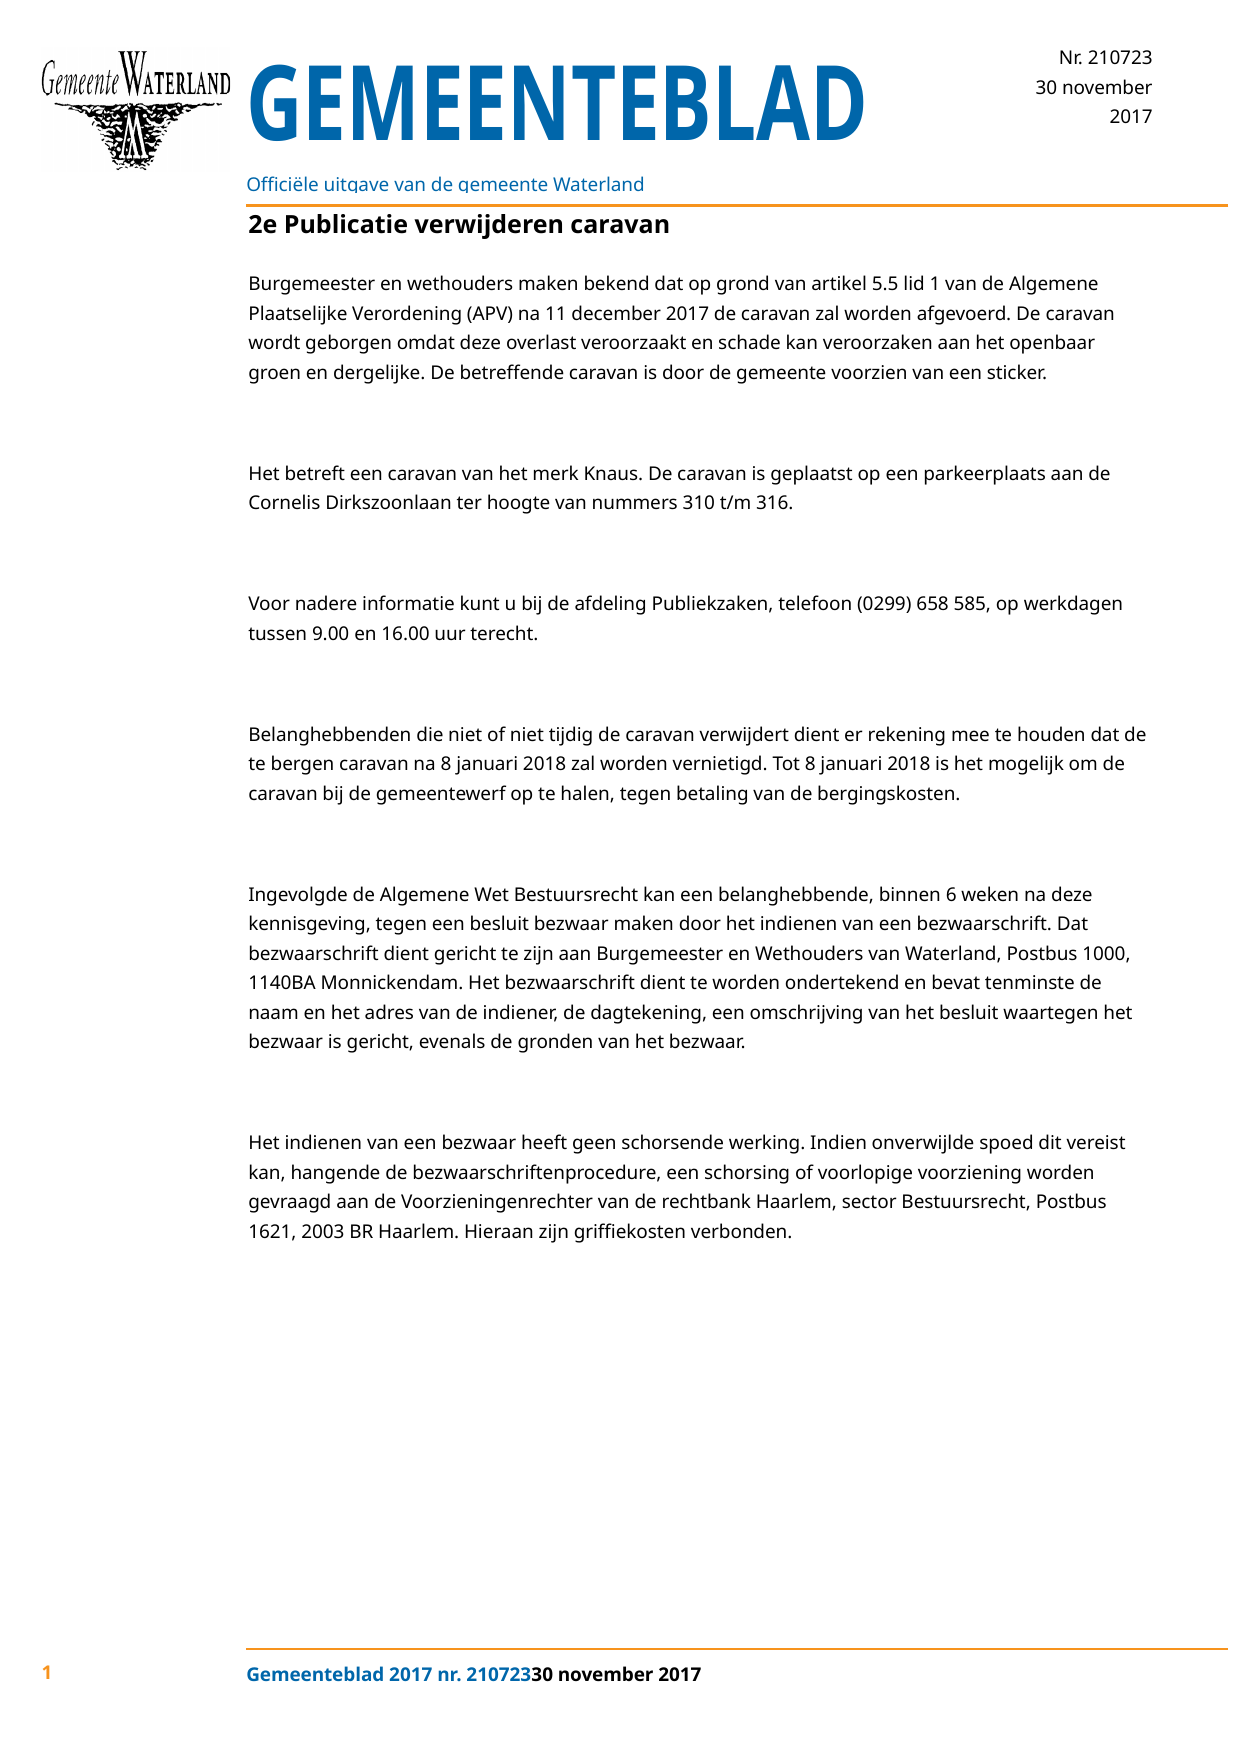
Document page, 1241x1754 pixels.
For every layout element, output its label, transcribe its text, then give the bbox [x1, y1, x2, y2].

picture [41, 47, 231, 172]
text Burgemeester en wethouders maken bekend dat op grond van artikel 5.5 lid 1 van de Algemene Plaatselijke Verordening (APV) na 11 december 2017 de caravan zal worden afgevoerd. De caravan wordt geborgen omdat deze overlast veroorzaakt en schade kan veroorzaken aan het openbaar groen en dergelijke. De betreffende caravan is door de gemeente voorzien van een sticker. [248, 270, 1152, 385]
text Voor nadere informatie kunt u bij de afdeling Publiekzaken, telefoon (0299) 658 585, op werkdagen tussen 9.00 en 16.00 uur terecht. [248, 590, 1152, 646]
text Het betreft een caravan van het merk Knaus. De caravan is geplaatst op een parkeerplaats aan de Cornelis Dirkszoonlaan ter hoogte van nummers 310 t/m 316. [248, 460, 1152, 515]
text Het indienen van een bezwaar heeft geen schorsende werking. Indien onverwijlde spoed dit vereist kan, hangende de bezwaarschriftenprocedure, een schorsing of voorlopige voorziening worden gevraagd aan de Voorzieningenrechter van de rechtbank Haarlem, sector Bestuursrecht, Postbus 1621, 2003 BR Haarlem. Hieraan zijn griffiekosten verbonden. [248, 1129, 1152, 1244]
text Belanghebbenden die niet of niet tijdig de caravan verwijdert dient er rekening mee te houden dat de te bergen caravan na 8 januari 2018 zal worden vernietigd. Tot 8 januari 2018 is het mogelijk om de caravan bij de gemeentewerf op te halen, tegen betaling van de bergingskosten. [248, 721, 1152, 806]
text Ingevolgde de Algemene Wet Bestuursrecht kan een belanghebbende, binnen 6 weken na deze kennisgeving, tegen een besluit bezwaar maken door het indienen van een bezwaarschrift. Dat bezwaarschrift dient gericht te zijn aan Burgemeester en Wethouders van Waterland, Postbus 1000, 1140BA Monnickendam. Het bezwaarschrift dient te worden ondertekend en bevat tenminste de naam en het adres van de indiener, de dagtekening, een omschrijving van het besluit waartegen het bezwaar is gericht, evenals de gronden van het bezwaar. [248, 881, 1152, 1054]
text 2e Publicatie verwijderen caravan [248, 207, 1152, 241]
